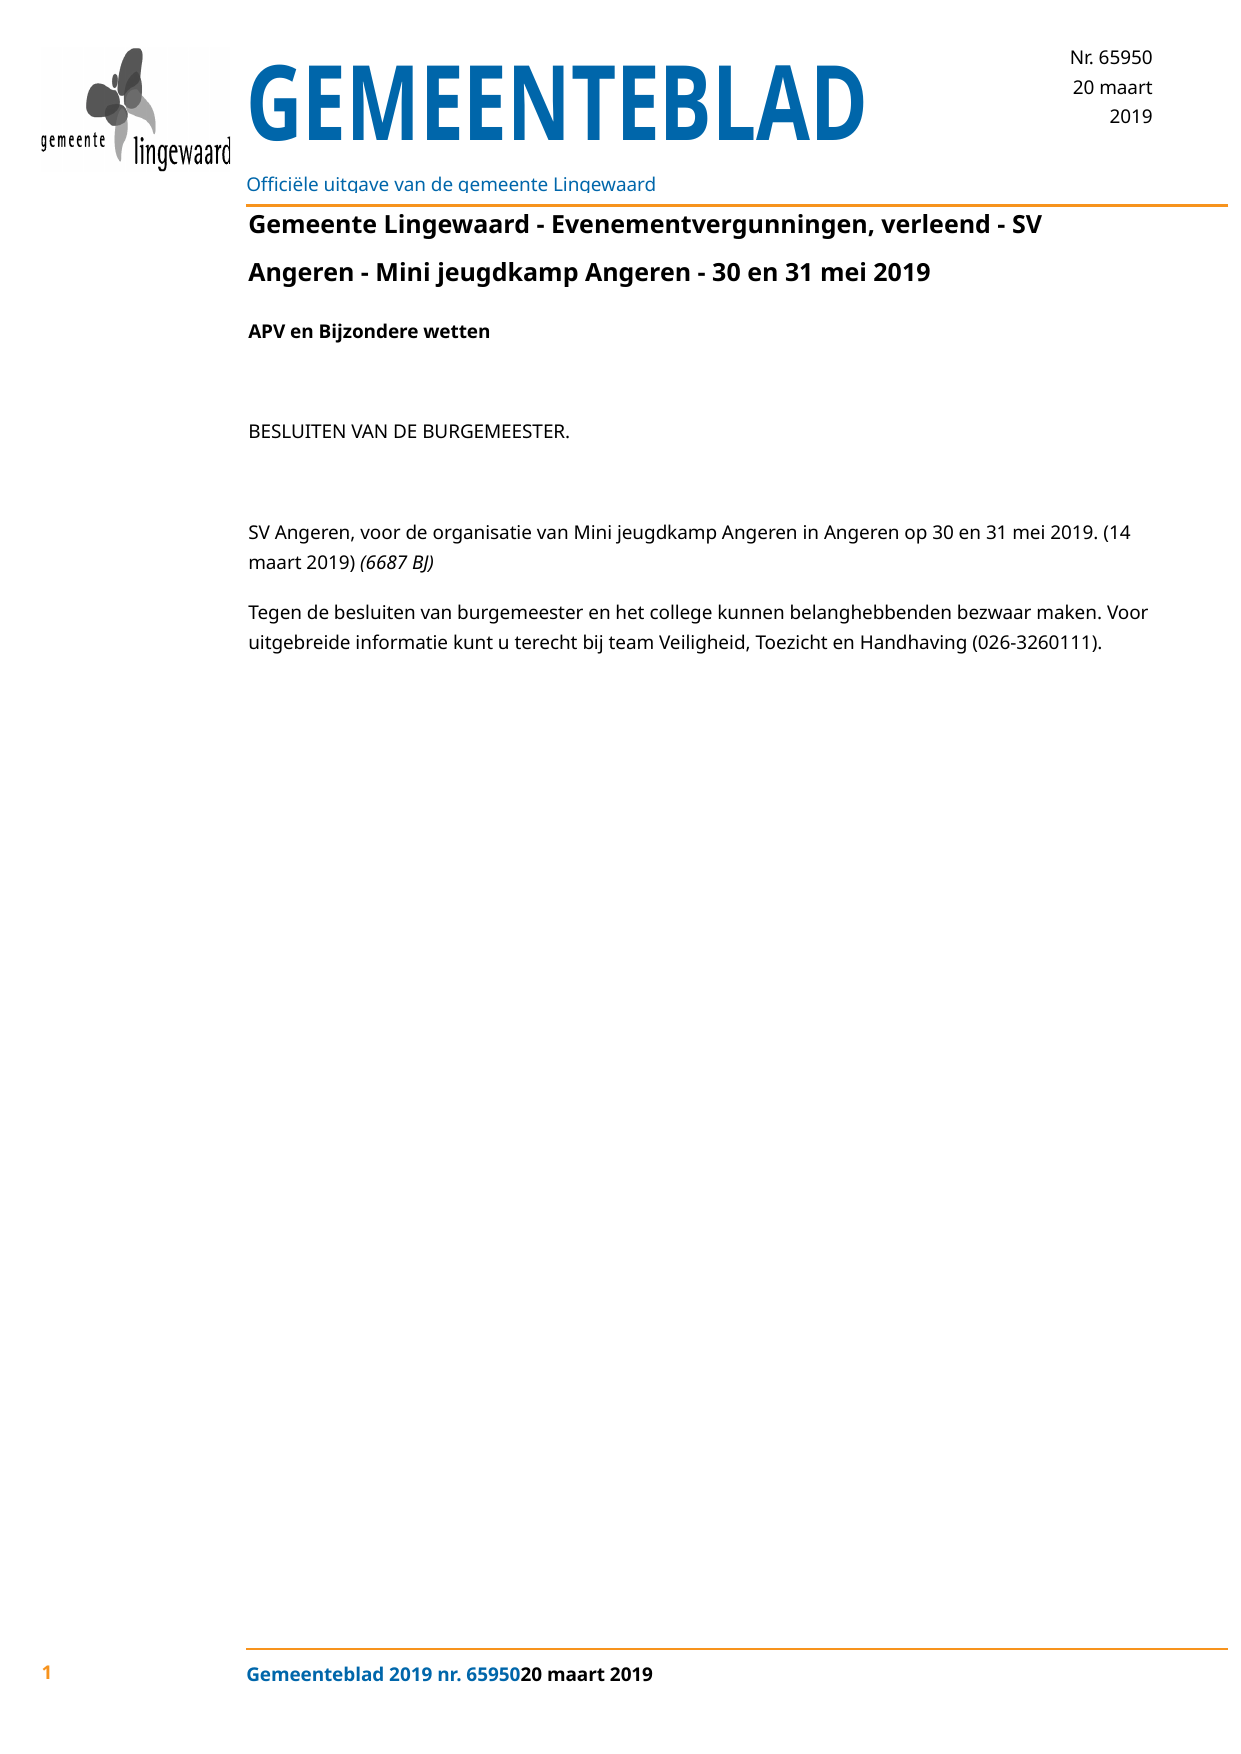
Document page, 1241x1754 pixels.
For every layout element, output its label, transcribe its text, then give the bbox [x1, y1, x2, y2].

text BESLUITEN VAN DE BURGEMEESTER. [248, 419, 1152, 444]
text Tegen de besluiten van burgemeester en het college kunnen belanghebbenden bezwaar maken. Voor uitgebreide informatie kunt u terecht bij team Veiligheid, Toezicht en Handhaving (026-3260111). [248, 599, 1152, 655]
text Gemeente Lingewaard - Evenementvergunningen, verleend - SV Angeren - Mini jeugdkamp Angeren - 30 en 31 mei 2019 [248, 207, 1152, 288]
text SV Angeren, voor de organisatie van Mini jeugdkamp Angeren in Angeren op 30 en 31 mei 2019. (14 maart 2019) (6687 BJ) [248, 519, 1152, 575]
text APV en Bijzondere wetten [248, 318, 1152, 344]
picture [41, 47, 231, 172]
